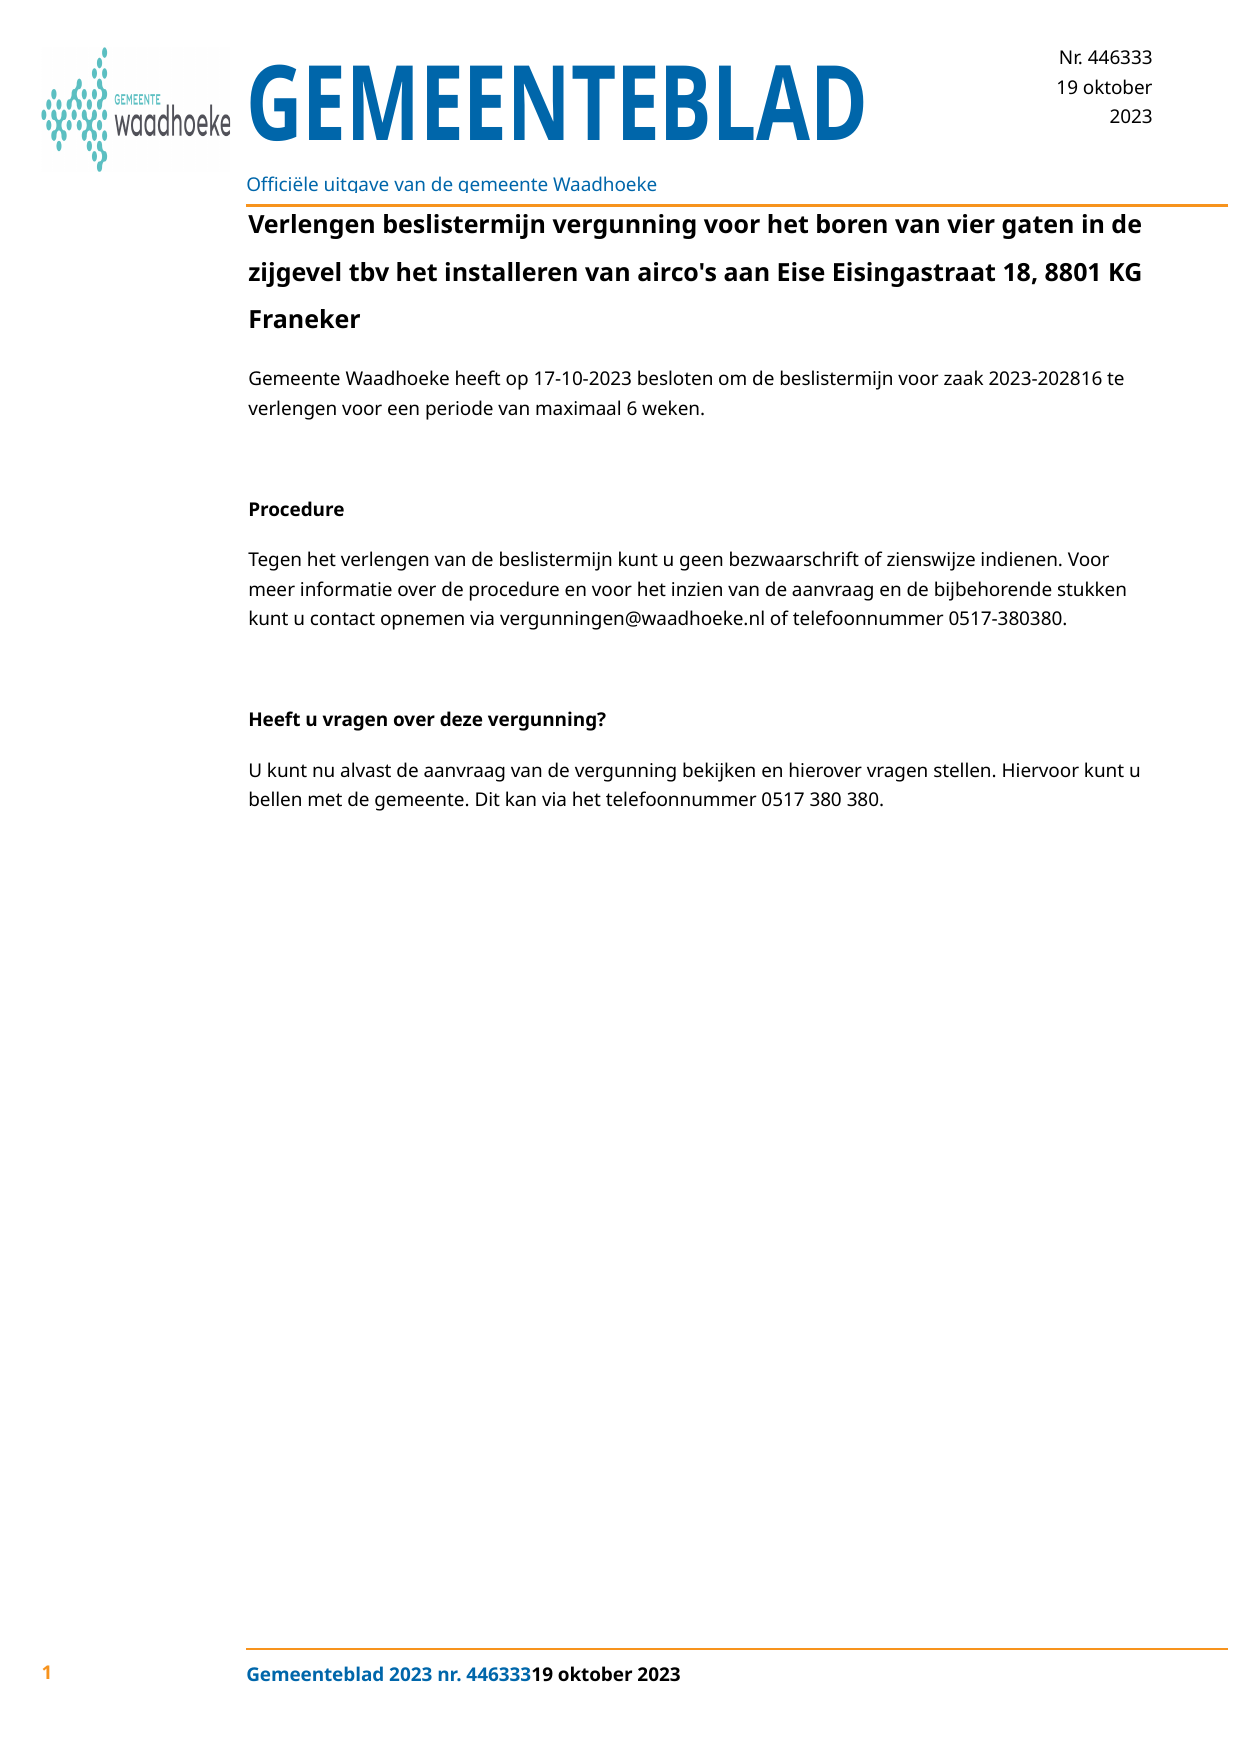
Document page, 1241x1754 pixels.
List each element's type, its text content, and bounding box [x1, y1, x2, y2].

text U kunt nu alvast de aanvraag van de vergunning bekijken en hierover vragen stellen. Hiervoor kunt u bellen met de gemeente. Dit kan via het telefoonnummer 0517 380 380. [248, 757, 1152, 812]
text Gemeente Waadhoeke heeft op 17-10-2023 besloten om de beslistermijn voor zaak 2023-202816 te verlengen voor een periode van maximaal 6 weken. [248, 366, 1152, 421]
text Tegen het verlengen van de beslistermijn kunt u geen bezwaarschrift of zienswijze indienen. Voor meer informatie over de procedure en voor het inzien van de aanvraag en de bijbehorende stukken kunt u contact opnemen via vergunningen@waadhoeke.nl of telefoonnummer 0517-380380. [248, 546, 1152, 631]
text Heeft u vragen over deze vergunning? [248, 706, 1152, 732]
picture [41, 47, 231, 172]
text Verlengen beslistermijn vergunning voor het boren van vier gaten in de zijgevel tbv het installeren van airco's aan Eise Eisingastraat 18, 8801 KG Franeker [248, 207, 1152, 336]
text Procedure [248, 496, 1152, 522]
